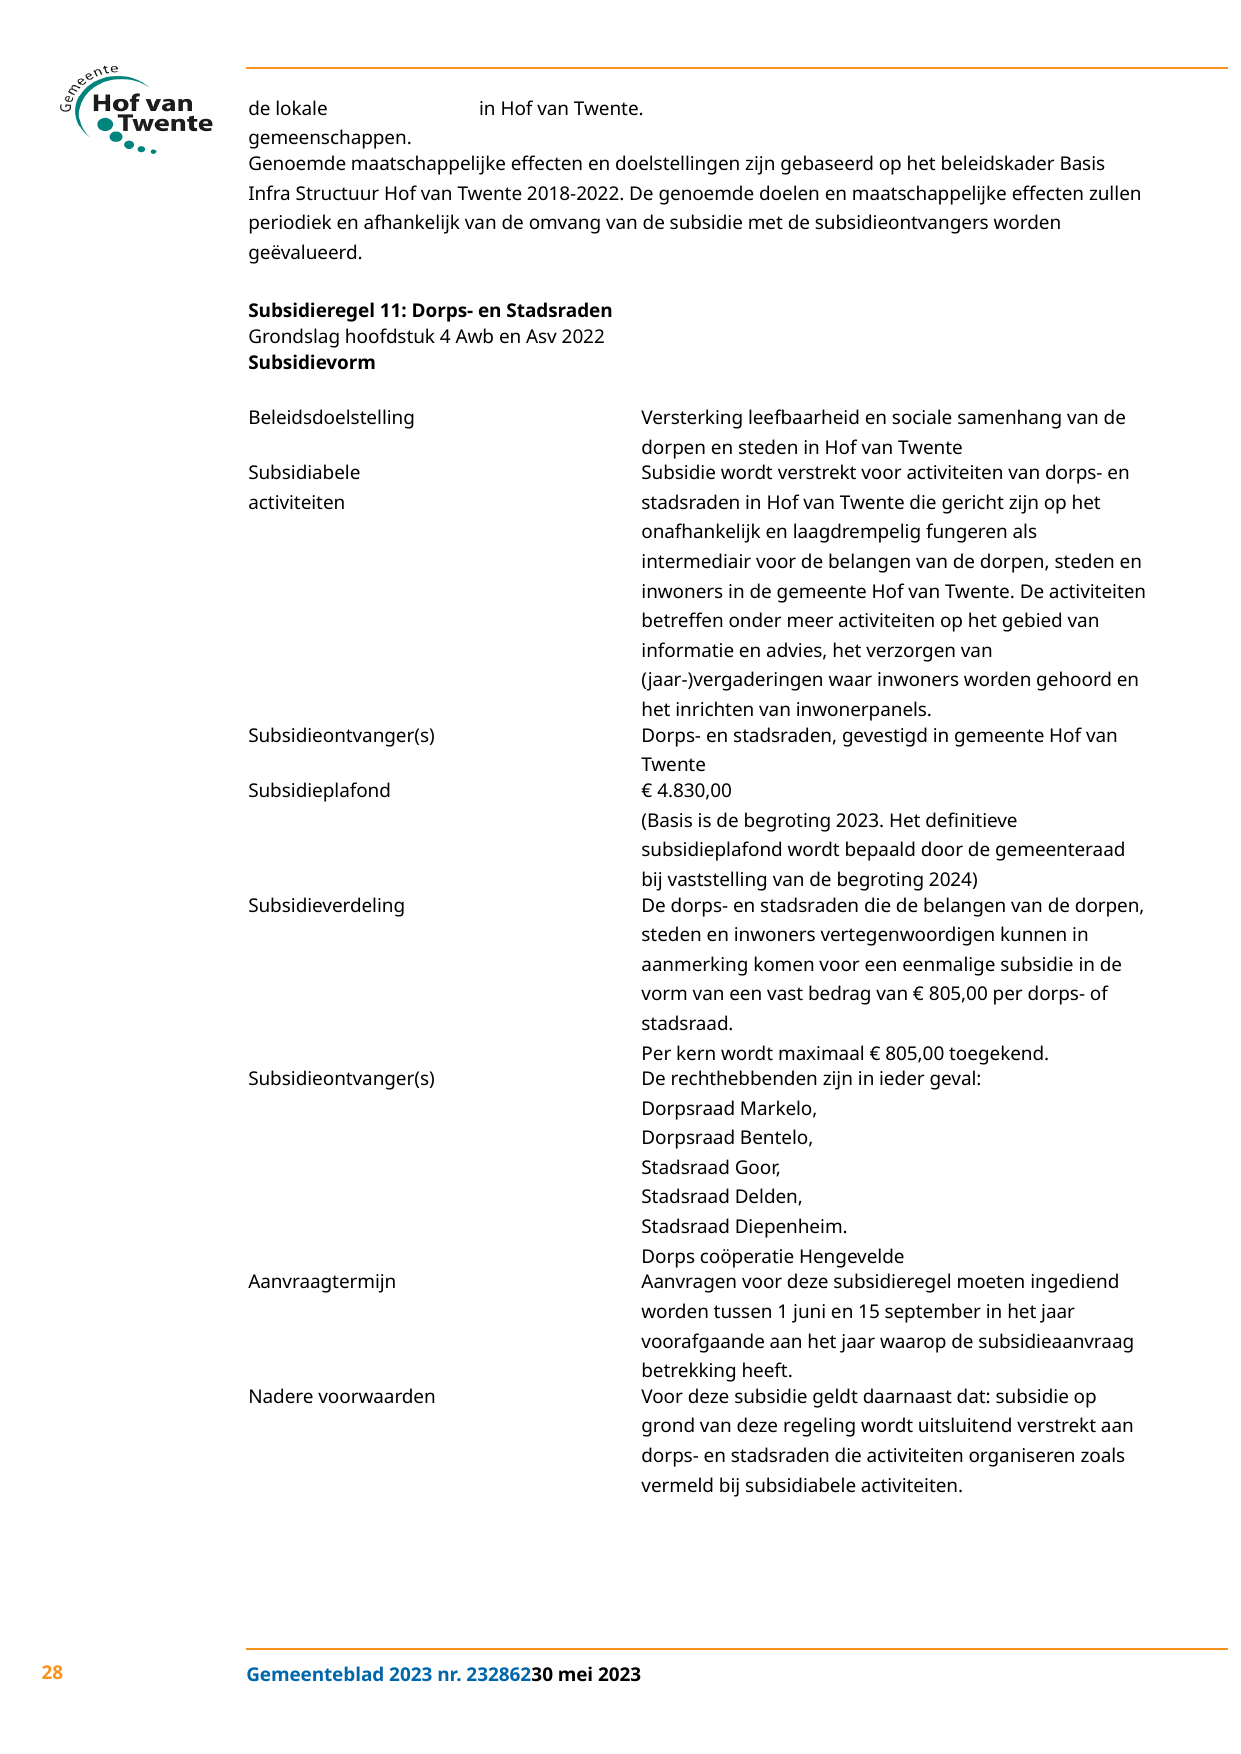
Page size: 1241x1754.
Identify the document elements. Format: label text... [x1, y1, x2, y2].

table_cell Subsidievorm [248, 349, 449, 404]
table_cell Subsidieontvanger(s) [248, 1065, 449, 1269]
table_cell [449, 404, 641, 459]
table_cell Genoemde maatschappelijke effecten en doelstellingen zijn gebaseerd op het beleidskader Basis Infra Structuur Hof van Twente 2018-2022. De genoemde doelen en maatschappelijke effecten zullen periodiek en afhankelijk van de omvang van de subsidie met de subsidieontvangers worden geëvalueerd. [248, 150, 1152, 264]
table_cell [449, 349, 641, 404]
table_cell Voor deze subsidie geldt daarnaast dat: subsidie op grond van deze regeling wordt uitsluitend verstrekt aan dorps- en stadsraden die activiteiten organiseren zoals vermeld bij subsidiabele activiteiten. [641, 1383, 1152, 1498]
table_cell De dorps- en stadsraden die de belangen van de dorpen, steden en inwoners vertegenwoordigen kunnen in aanmerking komen voor een eenmalige subsidie in de vorm van een vast bedrag van € 805,00 per dorps- of stadsraad. Per kern wordt maximaal € 805,00 toegekend. [641, 892, 1152, 1065]
table_cell Subsidiabele activiteiten [248, 460, 449, 722]
table_cell Subsidieplafond [248, 777, 449, 892]
table_cell [449, 777, 641, 892]
table_header Subsidieregel 11: Dorps- en Stadsraden [248, 298, 1152, 323]
table_cell Subsidie wordt verstrekt voor activiteiten van dorps- en stadsraden in Hof van Twente die gericht zijn op het onafhankelijk en laagdrempelig fungeren als intermediair voor de belangen van de dorpen, steden en inwoners in de gemeente Hof van Twente. De activiteiten betreffen onder meer activiteiten op het gebied van informatie en advies, het verzorgen van (jaar-)vergaderingen waar inwoners worden gehoord en het inrichten van inwonerpanels. [641, 460, 1152, 722]
table_cell [449, 1269, 641, 1383]
table_cell De rechthebbenden zijn in ieder geval: Dorpsraad Markelo, Dorpsraad Bentelo, Stadsraad Goor, Stadsraad Delden, Stadsraad Diepenheim. Dorps coöperatie Hengevelde [641, 1065, 1152, 1269]
table_cell Versterking leefbaarheid en sociale samenhang van de dorpen en steden in Hof van Twente [641, 404, 1152, 459]
table_cell Subsidieverdeling [248, 892, 449, 1065]
table_cell Grondslag hoofdstuk 4 Awb en Asv 2022 [248, 323, 1152, 349]
table_cell Nadere voorwaarden [248, 1383, 449, 1498]
table_cell de lokale gemeenschappen. [248, 95, 479, 150]
table_cell in Hof van Twente. [479, 95, 710, 150]
table_cell Aanvragen voor deze subsidieregel moeten ingediend worden tussen 1 juni en 15 september in het jaar voorafgaande aan het jaar waarop de subsidieaanvraag betrekking heeft. [641, 1269, 1152, 1383]
table_cell Beleidsdoelstelling [248, 404, 449, 459]
table_cell € 4.830,00 (Basis is de begroting 2023. Het definitieve subsidieplafond wordt bepaald door de gemeenteraad bij vaststelling van de begroting 2024) [641, 777, 1152, 892]
table_cell Dorps- en stadsraden, gevestigd in gemeente Hof van Twente [641, 722, 1152, 777]
table_cell Aanvraagtermijn [248, 1269, 449, 1383]
picture [41, 47, 231, 172]
table_cell [641, 349, 1152, 404]
table_cell [449, 892, 641, 1065]
table_cell [449, 722, 641, 777]
table_cell [449, 1065, 641, 1269]
table_cell [449, 1383, 641, 1498]
table_cell Subsidieontvanger(s) [248, 722, 449, 777]
table_cell [710, 95, 1152, 150]
table_cell [449, 460, 641, 722]
